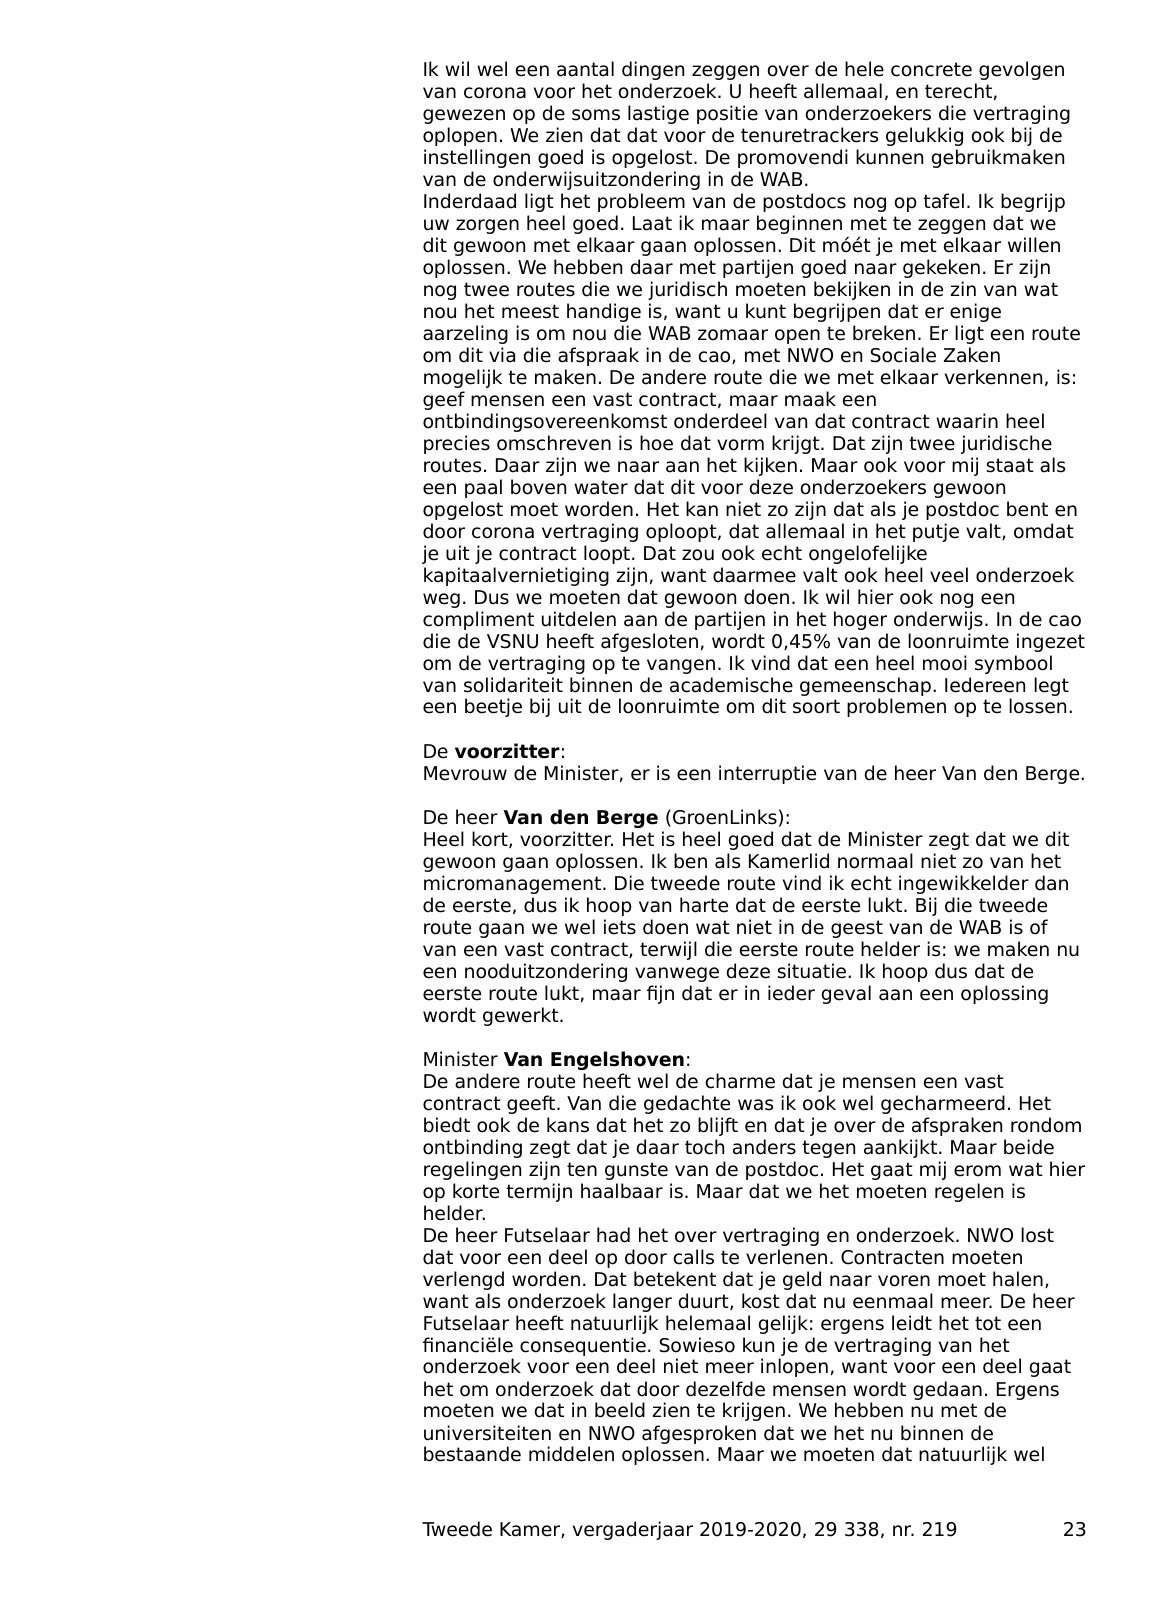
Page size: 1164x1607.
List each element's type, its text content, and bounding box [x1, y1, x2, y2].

text Heel kort, voorzitter. Het is heel goed dat de Minister zegt dat we dit gewoon gaan oplossen. Ik ben als Kamerlid normaal niet zo van het micromanagement. Die tweede route vind ik echt ingewikkelder dan de eerste, dus ik hoop van harte dat de eerste lukt. Bij die tweede route gaan we wel iets doen wat niet in de geest van de WAB is of van een vast contract, terwijl die eerste route helder is: we maken nu een nooduitzondering vanwege deze situatie. Ik hoop dus dat de eerste route lukt, maar fijn dat er in ieder geval aan een oplossing wordt gewerkt. [422, 829, 1087, 1027]
text De heer Van den Berge (GroenLinks): [422, 807, 1087, 829]
text Ik wil wel een aantal dingen zeggen over de hele concrete gevolgen van corona voor het onderzoek. U heeft allemaal, en terecht, gewezen op de soms lastige positie van onderzoekers die vertraging oplopen. We zien dat dat voor de tenuretrackers gelukkig ook bij de instellingen goed is opgelost. De promovendi kunnen gebruikmaken van de onderwijsuitzondering in de WAB. [422, 59, 1087, 191]
text De heer Futselaar had het over vertraging en onderzoek. NWO lost dat voor een deel op door calls te verlenen. Contracten moeten verlengd worden. Dat betekent dat je geld naar voren moet halen, want als onderzoek langer duurt, kost dat nu eenmaal meer. De heer Futselaar heeft natuurlijk helemaal gelijk: ergens leidt het tot een financiële consequentie. Sowieso kun je de vertraging van het onderzoek voor een deel niet meer inlopen, want voor een deel gaat het om onderzoek dat door dezelfde mensen wordt gedaan. Ergens moeten we dat in beeld zien te krijgen. We hebben nu met de universiteiten en NWO afgesproken dat we het nu binnen de bestaande middelen oplossen. Maar we moeten dat natuurlijk wel [422, 1224, 1087, 1466]
text Minister Van Engelshoven: [422, 1049, 1087, 1071]
text De voorzitter: [422, 741, 1087, 763]
text De andere route heeft wel de charme dat je mensen een vast contract geeft. Van die gedachte was ik ook wel gecharmeerd. Het biedt ook de kans dat het zo blijft en dat je over de afspraken rondom ontbinding zegt dat je daar toch anders tegen aankijkt. Maar beide regelingen zijn ten gunste van de postdoc. Het gaat mij erom wat hier op korte termijn haalbaar is. Maar dat we het moeten regelen is helder. [422, 1071, 1087, 1224]
text Inderdaad ligt het probleem van de postdocs nog op tafel. Ik begrijp uw zorgen heel goed. Laat ik maar beginnen met te zeggen dat we dit gewoon met elkaar gaan oplossen. Dit móét je met elkaar willen oplossen. We hebben daar met partijen goed naar gekeken. Er zijn nog twee routes die we juridisch moeten bekijken in de zin van wat nou het meest handige is, want u kunt begrijpen dat er enige aarzeling is om nou die WAB zomaar open te breken. Er ligt een route om dit via die afspraak in de cao, met NWO en Sociale Zaken mogelijk te maken. De andere route die we met elkaar verkennen, is: geef mensen een vast contract, maar maak een ontbindingsovereenkomst onderdeel van dat contract waarin heel precies omschreven is hoe dat vorm krijgt. Dat zijn twee juridische routes. Daar zijn we naar aan het kijken. Maar ook voor mij staat als een paal boven water dat dit voor deze onderzoekers gewoon opgelost moet worden. Het kan niet zo zijn dat als je postdoc bent en door corona vertraging oploopt, dat allemaal in het putje valt, omdat je uit je contract loopt. Dat zou ook echt ongelofelijke kapitaalvernietiging zijn, want daarmee valt ook heel veel onderzoek weg. Dus we moeten dat gewoon doen. Ik wil hier ook nog een compliment uitdelen aan de partijen in het hoger onderwijs. In de cao die de VSNU heeft afgesloten, wordt 0,45% van de loonruimte ingezet om de vertraging op te vangen. Ik vind dat een heel mooi symbool van solidariteit binnen de academische gemeenschap. Iedereen legt een beetje bij uit de loonruimte om dit soort problemen op te lossen. [422, 191, 1087, 718]
text Mevrouw de Minister, er is een interruptie van de heer Van den Berge. [422, 763, 1087, 784]
